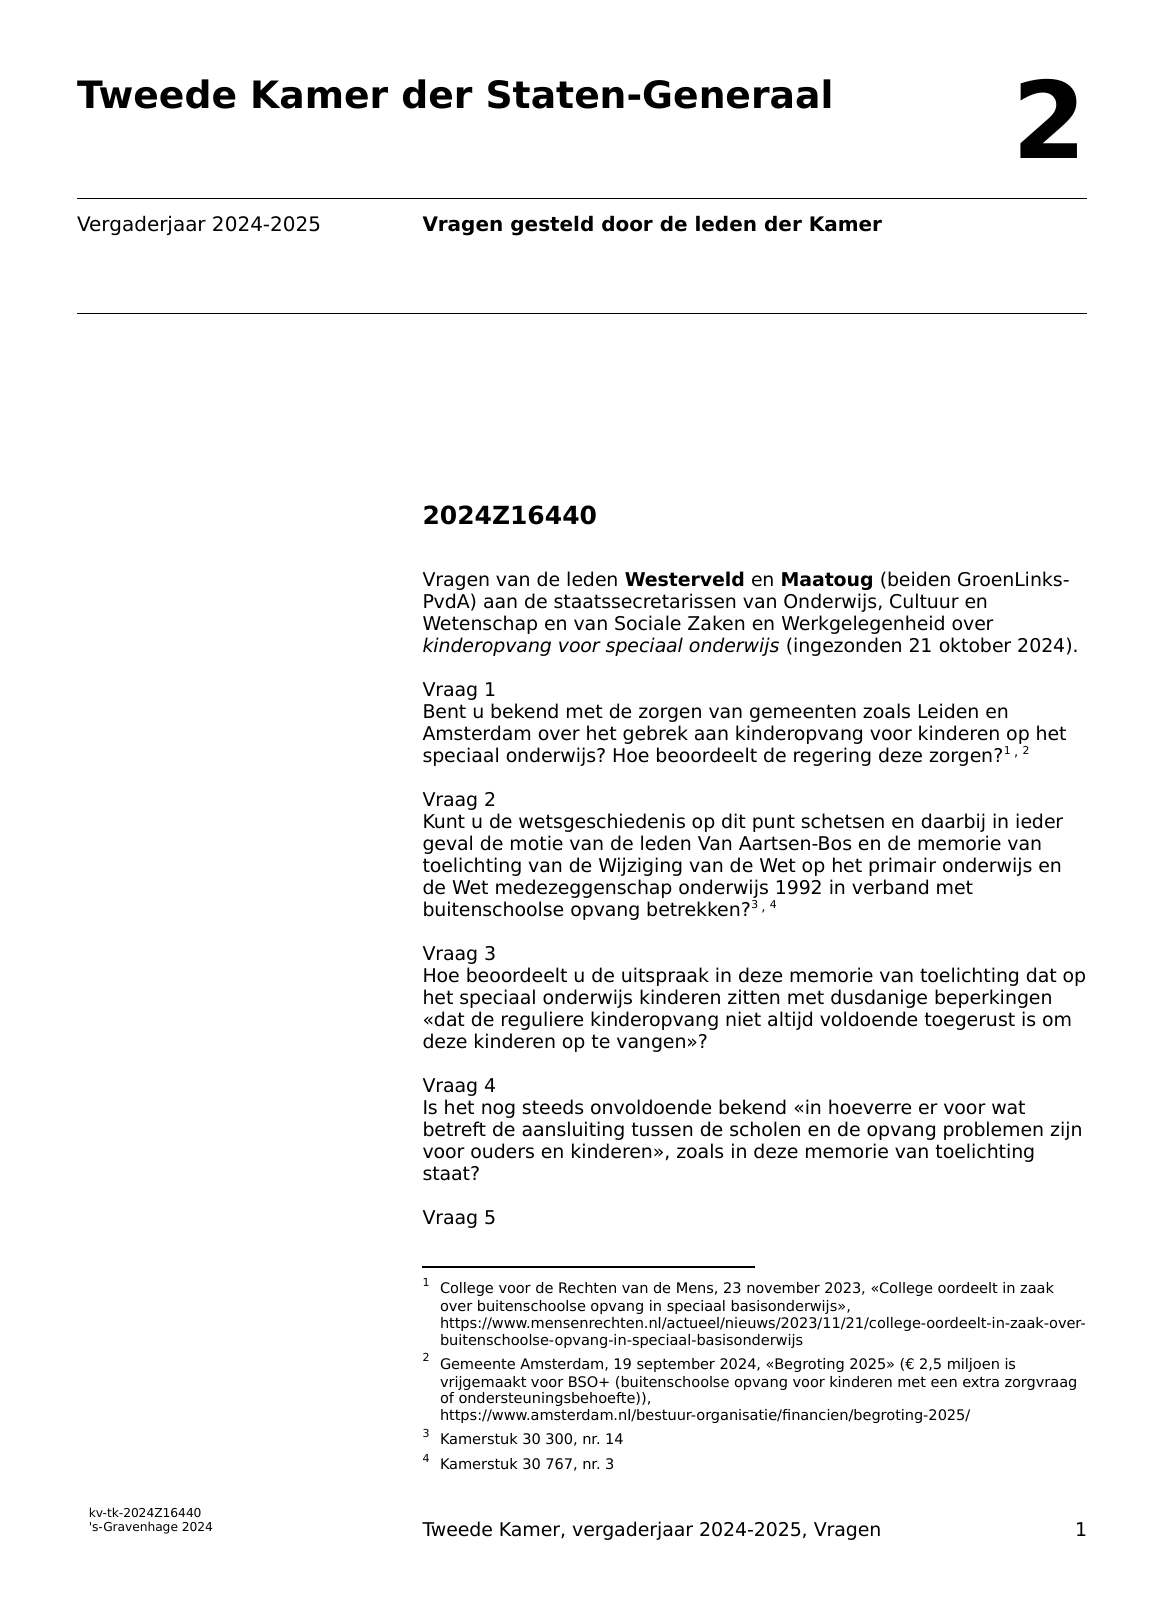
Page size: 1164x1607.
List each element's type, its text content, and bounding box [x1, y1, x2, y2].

text Is het nog steeds onvoldoende bekend «in hoeverre er voor wat betreft de aansluiting tussen de scholen en de opvang problemen zijn voor ouders en kinderen», zoals in deze memorie van toelichting staat? [422, 1097, 1087, 1185]
text Hoe beoordeelt u de uitspraak in deze memorie van toelichting dat op het speciaal onderwijs kinderen zitten met dusdanige beperkingen «dat de reguliere kinderopvang niet altijd voldoende toegerust is om deze kinderen op te vangen»? [422, 965, 1087, 1053]
text Kamerstuk 30 300, nr. 14 [422, 1427, 1087, 1449]
text Kamerstuk 30 767, nr. 3 [422, 1452, 1087, 1474]
text Kunt u de wetsgeschiedenis op dit punt schetsen en daarbij in ieder geval de motie van de leden Van Aartsen-Bos en de memorie van toelichting van de Wijziging van de Wet op het primair onderwijs en de Wet medezeggenschap onderwijs 1992 in verband met buitenschoolse opvang betrekken?, [422, 811, 1087, 921]
text Vraag 5 [422, 1207, 1087, 1229]
text Vraag 4 [422, 1075, 1087, 1097]
table_header Tweede Kamer der Staten-Generaal [77, 59, 886, 198]
text Vraag 2 [422, 789, 1087, 811]
text Vragen van de leden Westerveld en Maatoug (beiden GroenLinks-PvdA) aan de staatssecretarissen van Onderwijs, Cultuur en Wetenschap en van Sociale Zaken en Werkgelegenheid over kinderopvang voor speciaal onderwijs (ingezonden 21 oktober 2024). [422, 569, 1087, 657]
table_cell Vergaderjaar 2024-2025 [77, 199, 422, 313]
table_header 2 [886, 59, 1087, 198]
table_cell Vragen gesteld door de leden der Kamer [422, 199, 1087, 313]
text Bent u bekend met de zorgen van gemeenten zoals Leiden en Amsterdam over het gebrek aan kinderopvang voor kinderen op het speciaal onderwijs? Hoe beoordeelt de regering deze zorgen?, [422, 701, 1087, 767]
text Vraag 3 [422, 943, 1087, 965]
text Gemeente Amsterdam, 19 september 2024, «Begroting 2025» (€ 2,5 miljoen is vrijgemaakt voor BSO+ (buitenschoolse opvang voor kinderen met een extra zorgvraag of ondersteuningsbehoefte)), https://www.amsterdam.nl/bestuur-organisatie/financien/begroting-2025/ [422, 1352, 1087, 1424]
text 2024Z16440 [422, 501, 1087, 531]
text Vraag 1 [422, 679, 1087, 701]
text College voor de Rechten van de Mens, 23 november 2023, «College oordeelt in zaak over buitenschoolse opvang in speciaal basisonderwijs», https://www.mensenrechten.nl/actueel/nieuws/2023/11/21/college-oordeelt-in-zaak-over-buitenschoolse-opvang-in-speciaal-basisonderwijs [422, 1276, 1087, 1349]
text 's-Gravenhage 2024 [88, 1520, 323, 1534]
text kv-tk-2024Z16440 [88, 1506, 323, 1520]
